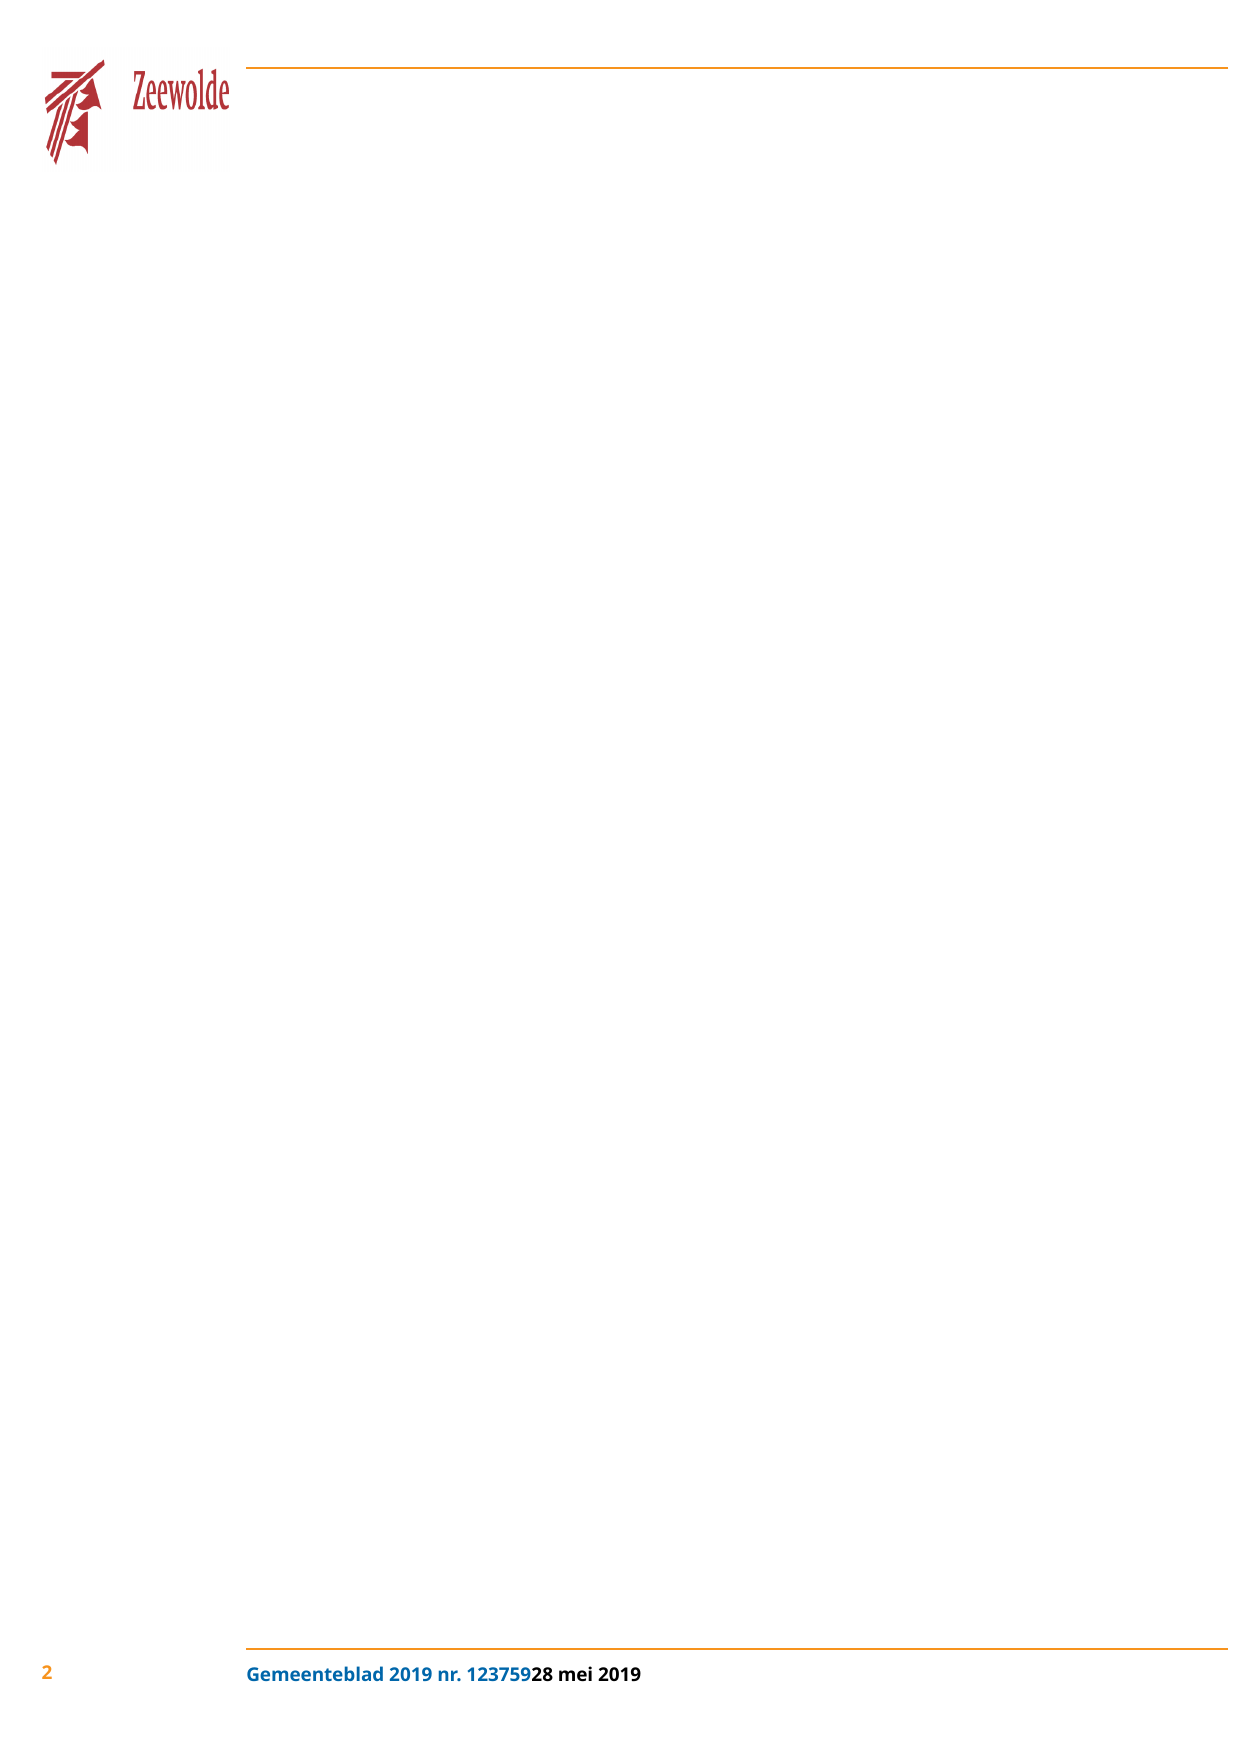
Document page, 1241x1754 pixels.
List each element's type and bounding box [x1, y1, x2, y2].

picture [41, 47, 231, 172]
